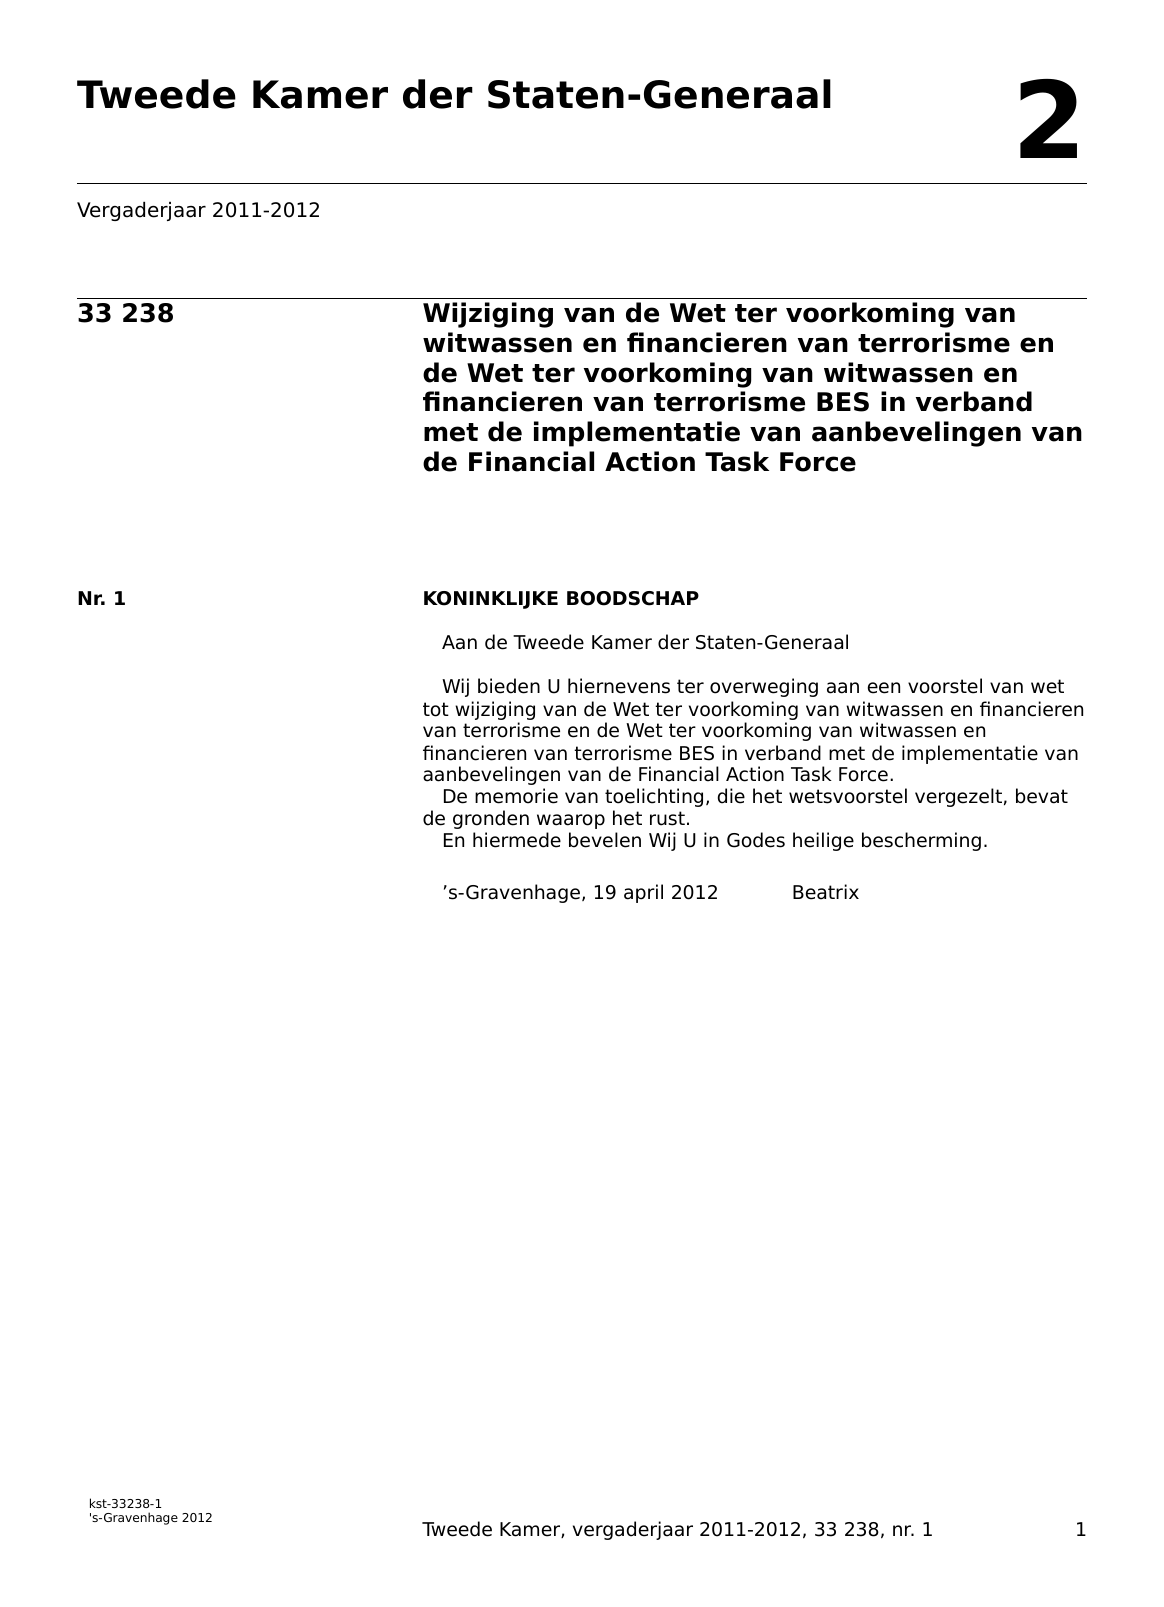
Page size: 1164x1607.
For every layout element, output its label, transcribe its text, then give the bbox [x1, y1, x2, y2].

text kst-33238-1 [88, 1497, 323, 1511]
text En hiermede bevelen Wij U in Godes heilige bescherming. [422, 830, 1087, 852]
table_cell Vergaderjaar 2011-2012 [77, 184, 1087, 298]
text Wij bieden U hiernevens ter overweging aan een voorstel van wet tot wijziging van de Wet ter voorkoming van witwassen en financieren van terrorisme en de Wet ter voorkoming van witwassen en financieren van terrorisme BES in verband met de implementatie van aanbevelingen van de Financial Action Task Force. [422, 676, 1087, 786]
subtitle 33 238 Wijziging van de Wet ter voorkoming van witwassen en financieren van terrorisme en de Wet ter voorkoming van witwassen en financieren van terrorisme BES in verband met de implementatie van aanbevelingen van de Financial Action Task Force [77, 299, 1087, 477]
text 's-Gravenhage 2012 [88, 1511, 323, 1525]
table_header Tweede Kamer der Staten-Generaal [77, 59, 886, 183]
text Aan de Tweede Kamer der Staten-Generaal [422, 632, 1087, 654]
subtitle Nr. 1 KONINKLIJKE BOODSCHAP [77, 588, 1087, 610]
text De memorie van toelichting, die het wetsvoorstel vergezelt, bevat de gronden waarop het rust. [422, 786, 1087, 830]
text ’s-Gravenhage, 19 april 2012 Beatrix [422, 882, 1087, 904]
table_header 2 [886, 59, 1087, 183]
